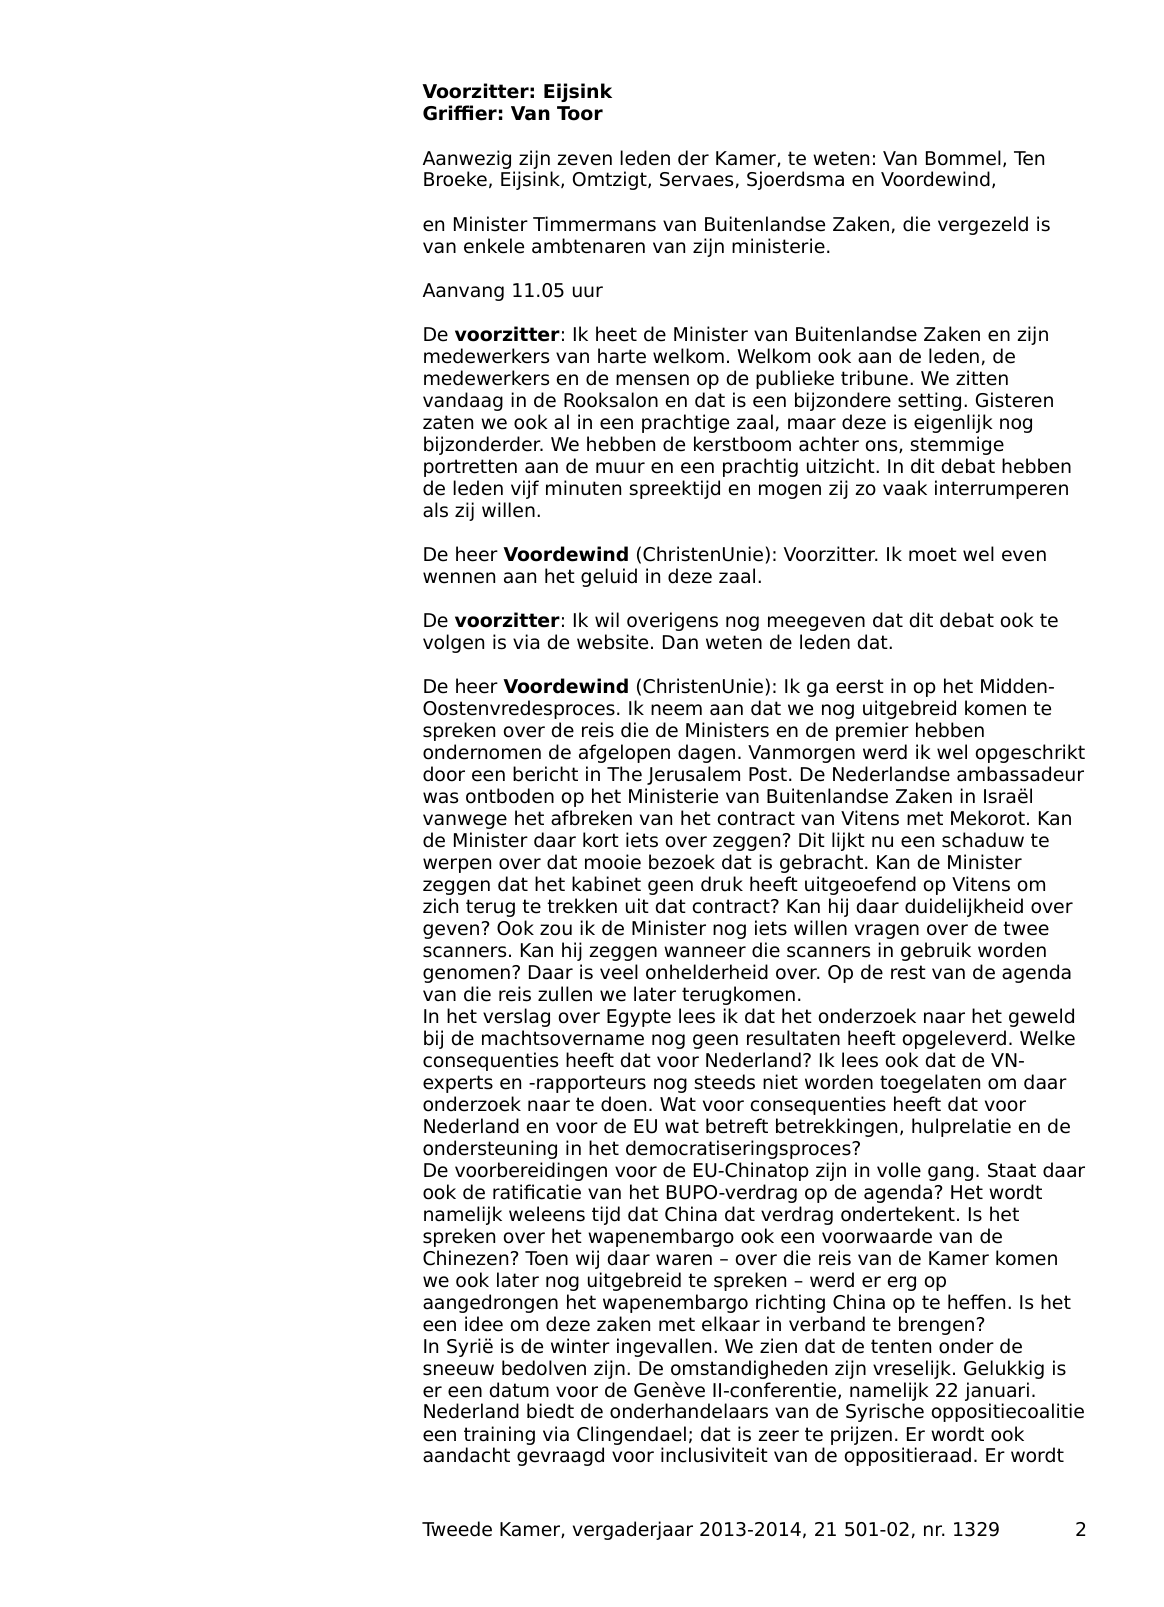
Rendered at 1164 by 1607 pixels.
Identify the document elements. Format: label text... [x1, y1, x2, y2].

text Aanwezig zijn zeven leden der Kamer, te weten: Van Bommel, Ten Broeke, Eijsink, Omtzigt, Servaes, Sjoerdsma en Voordewind, [422, 147, 1087, 191]
text Voorzitter: Eijsink [422, 81, 1087, 103]
text In Syrië is de winter ingevallen. We zien dat de tenten onder de sneeuw bedolven zijn. De omstandigheden zijn vreselijk. Gelukkig is er een datum voor de Genève II-conferentie, namelijk 22 januari. Nederland biedt de onderhandelaars van de Syrische oppositiecoalitie een training via Clingendael; dat is zeer te prijzen. Er wordt ook aandacht gevraagd voor inclusiviteit van de oppositieraad. Er wordt [422, 1336, 1087, 1467]
text In het verslag over Egypte lees ik dat het onderzoek naar het geweld bij de machtsovername nog geen resultaten heeft opgeleverd. Welke consequenties heeft dat voor Nederland? Ik lees ook dat de VN-experts en -rapporteurs nog steeds niet worden toegelaten om daar onderzoek naar te doen. Wat voor consequenties heeft dat voor Nederland en voor de EU wat betreft betrekkingen, hulprelatie en de ondersteuning in het democratiseringsproces? [422, 1006, 1087, 1160]
text en Minister Timmermans van Buitenlandse Zaken, die vergezeld is van enkele ambtenaren van zijn ministerie. [422, 213, 1087, 257]
text Aanvang 11.05 uur [422, 280, 1087, 302]
text De heer Voordewind (ChristenUnie): Voorzitter. Ik moet wel even wennen aan het geluid in deze zaal. [422, 544, 1087, 588]
text De heer Voordewind (ChristenUnie): Ik ga eerst in op het Midden-Oostenvredesproces. Ik neem aan dat we nog uitgebreid komen te spreken over de reis die de Ministers en de premier hebben ondernomen de afgelopen dagen. Vanmorgen werd ik wel opgeschrikt door een bericht in The Jerusalem Post. De Nederlandse ambassadeur was ontboden op het Ministerie van Buitenlandse Zaken in Israël vanwege het afbreken van het contract van Vitens met Mekorot. Kan de Minister daar kort iets over zeggen? Dit lijkt nu een schaduw te werpen over dat mooie bezoek dat is gebracht. Kan de Minister zeggen dat het kabinet geen druk heeft uitgeoefend op Vitens om zich terug te trekken uit dat contract? Kan hij daar duidelijkheid over geven? Ook zou ik de Minister nog iets willen vragen over de twee scanners. Kan hij zeggen wanneer die scanners in gebruik worden genomen? Daar is veel onhelderheid over. Op de rest van de agenda van die reis zullen we later terugkomen. [422, 676, 1087, 1006]
text De voorzitter: Ik wil overigens nog meegeven dat dit debat ook te volgen is via de website. Dan weten de leden dat. [422, 610, 1087, 654]
text Griffier: Van Toor [422, 103, 1087, 125]
text De voorbereidingen voor de EU-Chinatop zijn in volle gang. Staat daar ook de ratificatie van het BUPO-verdrag op de agenda? Het wordt namelijk weleens tijd dat China dat verdrag ondertekent. Is het spreken over het wapenembargo ook een voorwaarde van de Chinezen? Toen wij daar waren – over die reis van de Kamer komen we ook later nog uitgebreid te spreken – werd er erg op aangedrongen het wapenembargo richting China op te heffen. Is het een idee om deze zaken met elkaar in verband te brengen? [422, 1160, 1087, 1336]
text De voorzitter: Ik heet de Minister van Buitenlandse Zaken en zijn medewerkers van harte welkom. Welkom ook aan de leden, de medewerkers en de mensen op de publieke tribune. We zitten vandaag in de Rooksalon en dat is een bijzondere setting. Gisteren zaten we ook al in een prachtige zaal, maar deze is eigenlijk nog bijzonderder. We hebben de kerstboom achter ons, stemmige portretten aan de muur en een prachtig uitzicht. In dit debat hebben de leden vijf minuten spreektijd en mogen zij zo vaak interrumperen als zij willen. [422, 324, 1087, 522]
